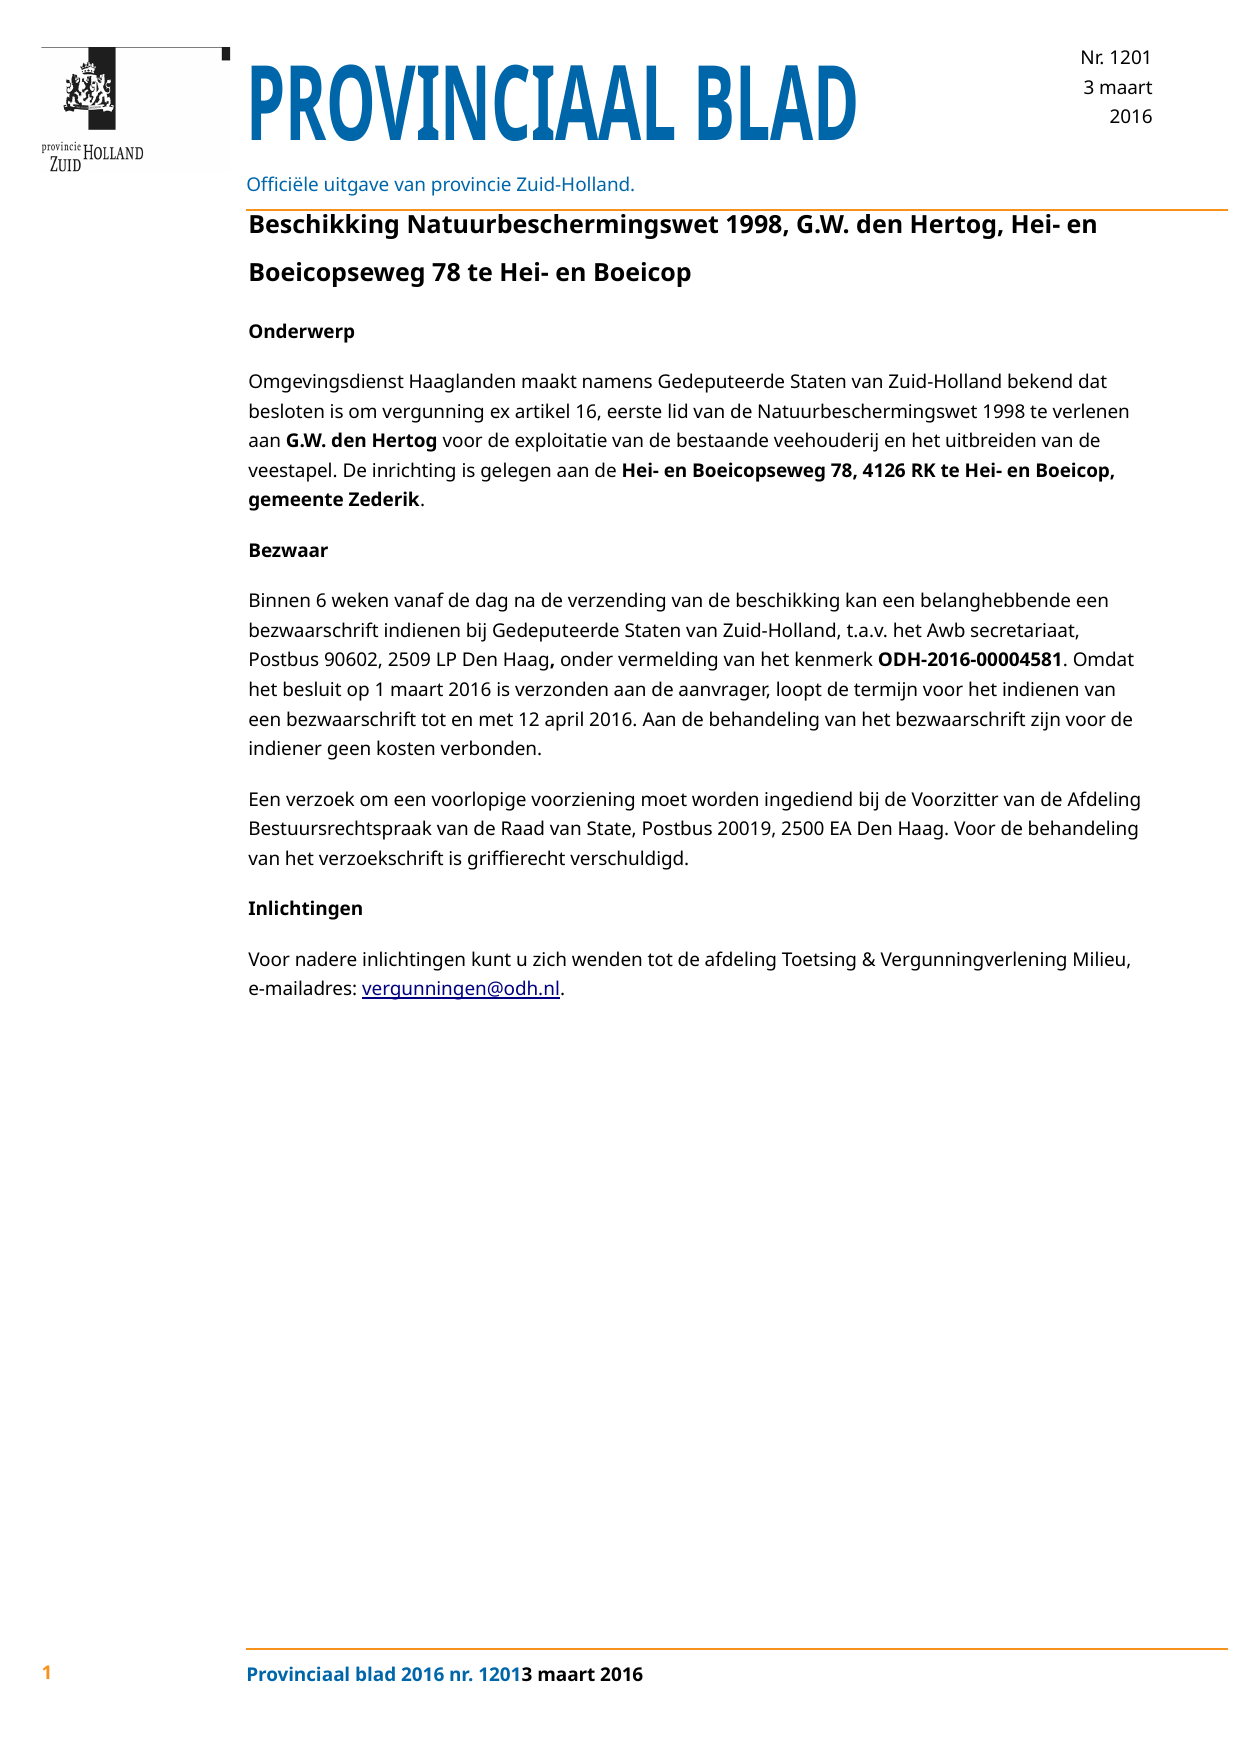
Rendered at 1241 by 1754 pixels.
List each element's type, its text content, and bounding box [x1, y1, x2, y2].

text Omgevingsdienst Haaglanden maakt namens Gedeputeerde Staten van Zuid-Holland bekend dat besloten is om vergunning ex artikel 16, eerste lid van de Natuurbeschermingswet 1998 te verlenen aan G.W. den Hertog voor de exploitatie van de bestaande veehouderij en het uitbreiden van de veestapel. De inrichting is gelegen aan de Hei- en Boeicopseweg 78, 4126 RK te Hei- en Boeicop, gemeente Zederik. [248, 368, 1152, 512]
text Beschikking Natuurbeschermingswet 1998, G.W. den Hertog, Hei- en Boeicopseweg 78 te Hei- en Boeicop [248, 211, 1152, 288]
text Binnen 6 weken vanaf de dag na de verzending van de beschikking kan een belanghebbende een bezwaarschrift indienen bij Gedeputeerde Staten van Zuid-Holland, t.a.v. het Awb secretariaat, Postbus 90602, 2509 LP Den Haag, onder vermelding van het kenmerk ODH-2016-00004581. Omdat het besluit op 1 maart 2016 is verzonden aan de aanvrager, loopt de termijn voor het indienen van een bezwaarschrift tot en met 12 april 2016. Aan de behandeling van het bezwaarschrift zijn voor de indiener geen kosten verbonden. [248, 587, 1152, 761]
text Bezwaar [248, 537, 1152, 563]
picture [41, 47, 231, 172]
text Een verzoek om een voorlopige voorziening moet worden ingediend bij de Voorzitter van de Afdeling Bestuursrechtspraak van de Raad van State, Postbus 20019, 2500 EA Den Haag. Voor de behandeling van het verzoekschrift is griffierecht verschuldigd. [248, 786, 1152, 871]
text Voor nadere inlichtingen kunt u zich wenden tot de afdeling Toetsing & Vergunningverlening Milieu, e-mailadres: vergunningen@odh.nl. [248, 946, 1152, 1001]
text Inlichtingen [248, 895, 1152, 921]
text Onderwerp [248, 318, 1152, 344]
